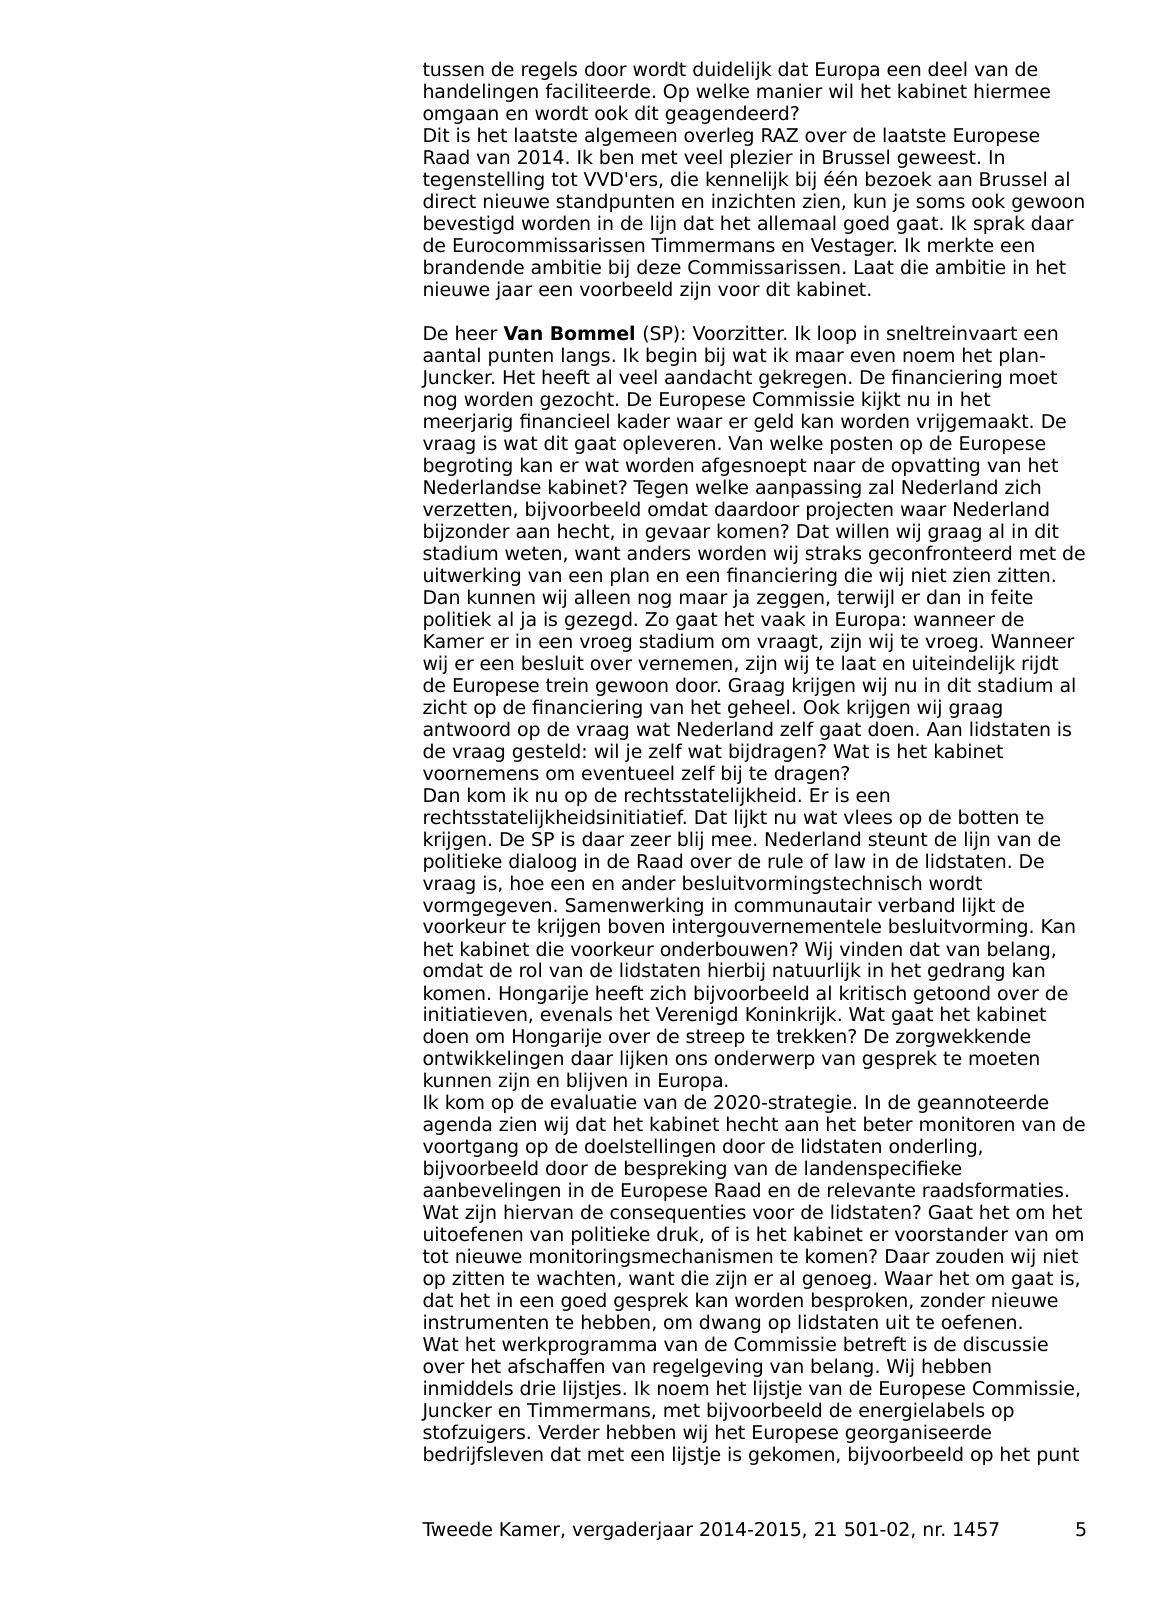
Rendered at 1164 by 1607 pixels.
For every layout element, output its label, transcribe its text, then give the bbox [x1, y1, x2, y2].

text Dan kom ik nu op de rechtsstatelijkheid. Er is een rechtsstatelijkheidsinitiatief. Dat lijkt nu wat vlees op de botten te krijgen. De SP is daar zeer blij mee. Nederland steunt de lijn van de politieke dialoog in de Raad over de rule of law in de lidstaten. De vraag is, hoe een en ander besluitvormingstechnisch wordt vormgegeven. Samenwerking in communautair verband lijkt de voorkeur te krijgen boven intergouvernementele besluitvorming. Kan het kabinet die voorkeur onderbouwen? Wij vinden dat van belang, omdat de rol van de lidstaten hierbij natuurlijk in het gedrang kan komen. Hongarije heeft zich bijvoorbeeld al kritisch getoond over de initiatieven, evenals het Verenigd Koninkrijk. Wat gaat het kabinet doen om Hongarije over de streep te trekken? De zorgwekkende ontwikkelingen daar lijken ons onderwerp van gesprek te moeten kunnen zijn en blijven in Europa. [422, 784, 1087, 1092]
text De heer Van Bommel (SP): Voorzitter. Ik loop in sneltreinvaart een aantal punten langs. Ik begin bij wat ik maar even noem het plan-Juncker. Het heeft al veel aandacht gekregen. De financiering moet nog worden gezocht. De Europese Commissie kijkt nu in het meerjarig financieel kader waar er geld kan worden vrijgemaakt. De vraag is wat dit gaat opleveren. Van welke posten op de Europese begroting kan er wat worden afgesnoept naar de opvatting van het Nederlandse kabinet? Tegen welke aanpassing zal Nederland zich verzetten, bijvoorbeeld omdat daardoor projecten waar Nederland bijzonder aan hecht, in gevaar komen? Dat willen wij graag al in dit stadium weten, want anders worden wij straks geconfronteerd met de uitwerking van een plan en een financiering die wij niet zien zitten. Dan kunnen wij alleen nog maar ja zeggen, terwijl er dan in feite politiek al ja is gezegd. Zo gaat het vaak in Europa: wanneer de Kamer er in een vroeg stadium om vraagt, zijn wij te vroeg. Wanneer wij er een besluit over vernemen, zijn wij te laat en uiteindelijk rijdt de Europese trein gewoon door. Graag krijgen wij nu in dit stadium al zicht op de financiering van het geheel. Ook krijgen wij graag antwoord op de vraag wat Nederland zelf gaat doen. Aan lidstaten is de vraag gesteld: wil je zelf wat bijdragen? Wat is het kabinet voornemens om eventueel zelf bij te dragen? [422, 323, 1087, 784]
text Ik kom op de evaluatie van de 2020-strategie. In de geannoteerde agenda zien wij dat het kabinet hecht aan het beter monitoren van de voortgang op de doelstellingen door de lidstaten onderling, bijvoorbeeld door de bespreking van de landenspecifieke aanbevelingen in de Europese Raad en de relevante raadsformaties. Wat zijn hiervan de consequenties voor de lidstaten? Gaat het om het uitoefenen van politieke druk, of is het kabinet er voorstander van om tot nieuwe monitoringsmechanismen te komen? Daar zouden wij niet op zitten te wachten, want die zijn er al genoeg. Waar het om gaat is, dat het in een goed gesprek kan worden besproken, zonder nieuwe instrumenten te hebben, om dwang op lidstaten uit te oefenen. [422, 1092, 1087, 1334]
text Wat het werkprogramma van de Commissie betreft is de discussie over het afschaffen van regelgeving van belang. Wij hebben inmiddels drie lijstjes. Ik noem het lijstje van de Europese Commissie, Juncker en Timmermans, met bijvoorbeeld de energielabels op stofzuigers. Verder hebben wij het Europese georganiseerde bedrijfsleven dat met een lijstje is gekomen, bijvoorbeeld op het punt [422, 1334, 1087, 1466]
text Dit is het laatste algemeen overleg RAZ over de laatste Europese Raad van 2014. Ik ben met veel plezier in Brussel geweest. In tegenstelling tot VVD'ers, die kennelijk bij één bezoek aan Brussel al direct nieuwe standpunten en inzichten zien, kun je soms ook gewoon bevestigd worden in de lijn dat het allemaal goed gaat. Ik sprak daar de Eurocommissarissen Timmermans en Vestager. Ik merkte een brandende ambitie bij deze Commissarissen. Laat die ambitie in het nieuwe jaar een voorbeeld zijn voor dit kabinet. [422, 125, 1087, 301]
text tussen de regels door wordt duidelijk dat Europa een deel van de handelingen faciliteerde. Op welke manier wil het kabinet hiermee omgaan en wordt ook dit geagendeerd? [422, 59, 1087, 125]
